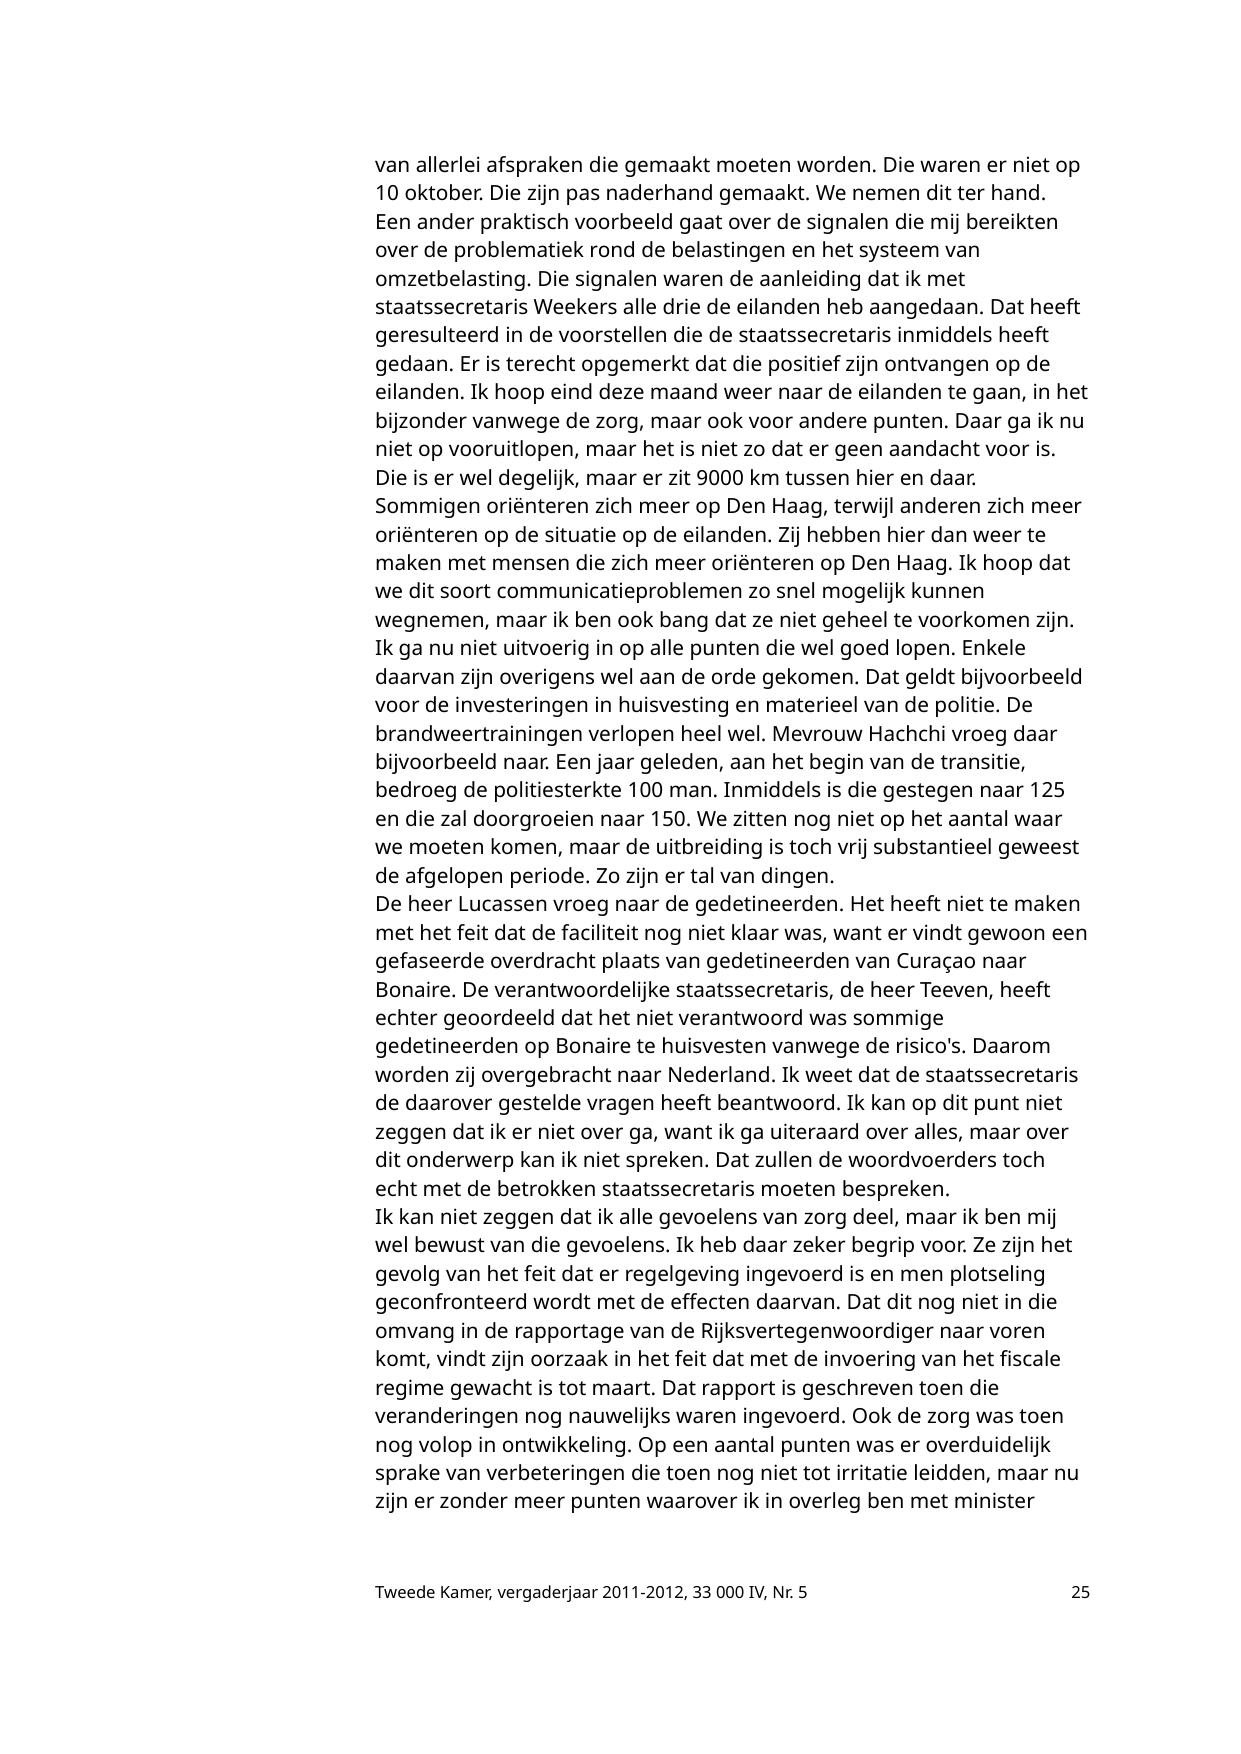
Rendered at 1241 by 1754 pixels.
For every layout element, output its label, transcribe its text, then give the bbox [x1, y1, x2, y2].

text Ik kan niet zeggen dat ik alle gevoelens van zorg deel, maar ik ben mij wel bewust van die gevoelens. Ik heb daar zeker begrip voor. Ze zijn het gevolg van het feit dat er regelgeving ingevoerd is en men plotseling geconfronteerd wordt met de effecten daarvan. Dat dit nog niet in die omvang in de rapportage van de Rijksvertegenwoordiger naar voren komt, vindt zijn oorzaak in het feit dat met de invoering van het fiscale regime gewacht is tot maart. Dat rapport is geschreven toen die veranderingen nog nauwelijks waren ingevoerd. Ook de zorg was toen nog volop in ontwikkeling. Op een aantal punten was er overduidelijk sprake van verbeteringen die toen nog niet tot irritatie leidden, maar nu zijn er zonder meer punten waarover ik in overleg ben met minister [375, 1202, 1090, 1515]
text Een ander praktisch voorbeeld gaat over de signalen die mij bereikten over de problematiek rond de belastingen en het systeem van omzetbelasting. Die signalen waren de aanleiding dat ik met staatssecretaris Weekers alle drie de eilanden heb aangedaan. Dat heeft geresulteerd in de voorstellen die de staatssecretaris inmiddels heeft gedaan. Er is terecht opgemerkt dat die positief zijn ontvangen op de eilanden. Ik hoop eind deze maand weer naar de eilanden te gaan, in het bijzonder vanwege de zorg, maar ook voor andere punten. Daar ga ik nu niet op vooruitlopen, maar het is niet zo dat er geen aandacht voor is. Die is er wel degelijk, maar er zit 9000 km tussen hier en daar. [375, 207, 1090, 491]
text Ik ga nu niet uitvoerig in op alle punten die wel goed lopen. Enkele daarvan zijn overigens wel aan de orde gekomen. Dat geldt bijvoorbeeld voor de investeringen in huisvesting en materieel van de politie. De brandweertrainingen verlopen heel wel. Mevrouw Hachchi vroeg daar bijvoorbeeld naar. Een jaar geleden, aan het begin van de transitie, bedroeg de politiesterkte 100 man. Inmiddels is die gestegen naar 125 en die zal doorgroeien naar 150. We zitten nog niet op het aantal waar we moeten komen, maar de uitbreiding is toch vrij substantieel geweest de afgelopen periode. Zo zijn er tal van dingen. [375, 633, 1090, 889]
text De heer Lucassen vroeg naar de gedetineerden. Het heeft niet te maken met het feit dat de faciliteit nog niet klaar was, want er vindt gewoon een gefaseerde overdracht plaats van gedetineerden van Curaçao naar Bonaire. De verantwoordelijke staatssecretaris, de heer Teeven, heeft echter geoordeeld dat het niet verantwoord was sommige gedetineerden op Bonaire te huisvesten vanwege de risico's. Daarom worden zij overgebracht naar Nederland. Ik weet dat de staatssecretaris de daarover gestelde vragen heeft beantwoord. Ik kan op dit punt niet zeggen dat ik er niet over ga, want ik ga uiteraard over alles, maar over dit onderwerp kan ik niet spreken. Dat zullen de woordvoerders toch echt met de betrokken staatssecretaris moeten bespreken. [375, 889, 1090, 1202]
text van allerlei afspraken die gemaakt moeten worden. Die waren er niet op 10 oktober. Die zijn pas naderhand gemaakt. We nemen dit ter hand. [375, 150, 1090, 207]
text Sommigen oriënteren zich meer op Den Haag, terwijl anderen zich meer oriënteren op de situatie op de eilanden. Zij hebben hier dan weer te maken met mensen die zich meer oriënteren op Den Haag. Ik hoop dat we dit soort communicatieproblemen zo snel mogelijk kunnen wegnemen, maar ik ben ook bang dat ze niet geheel te voorkomen zijn. [375, 491, 1090, 633]
